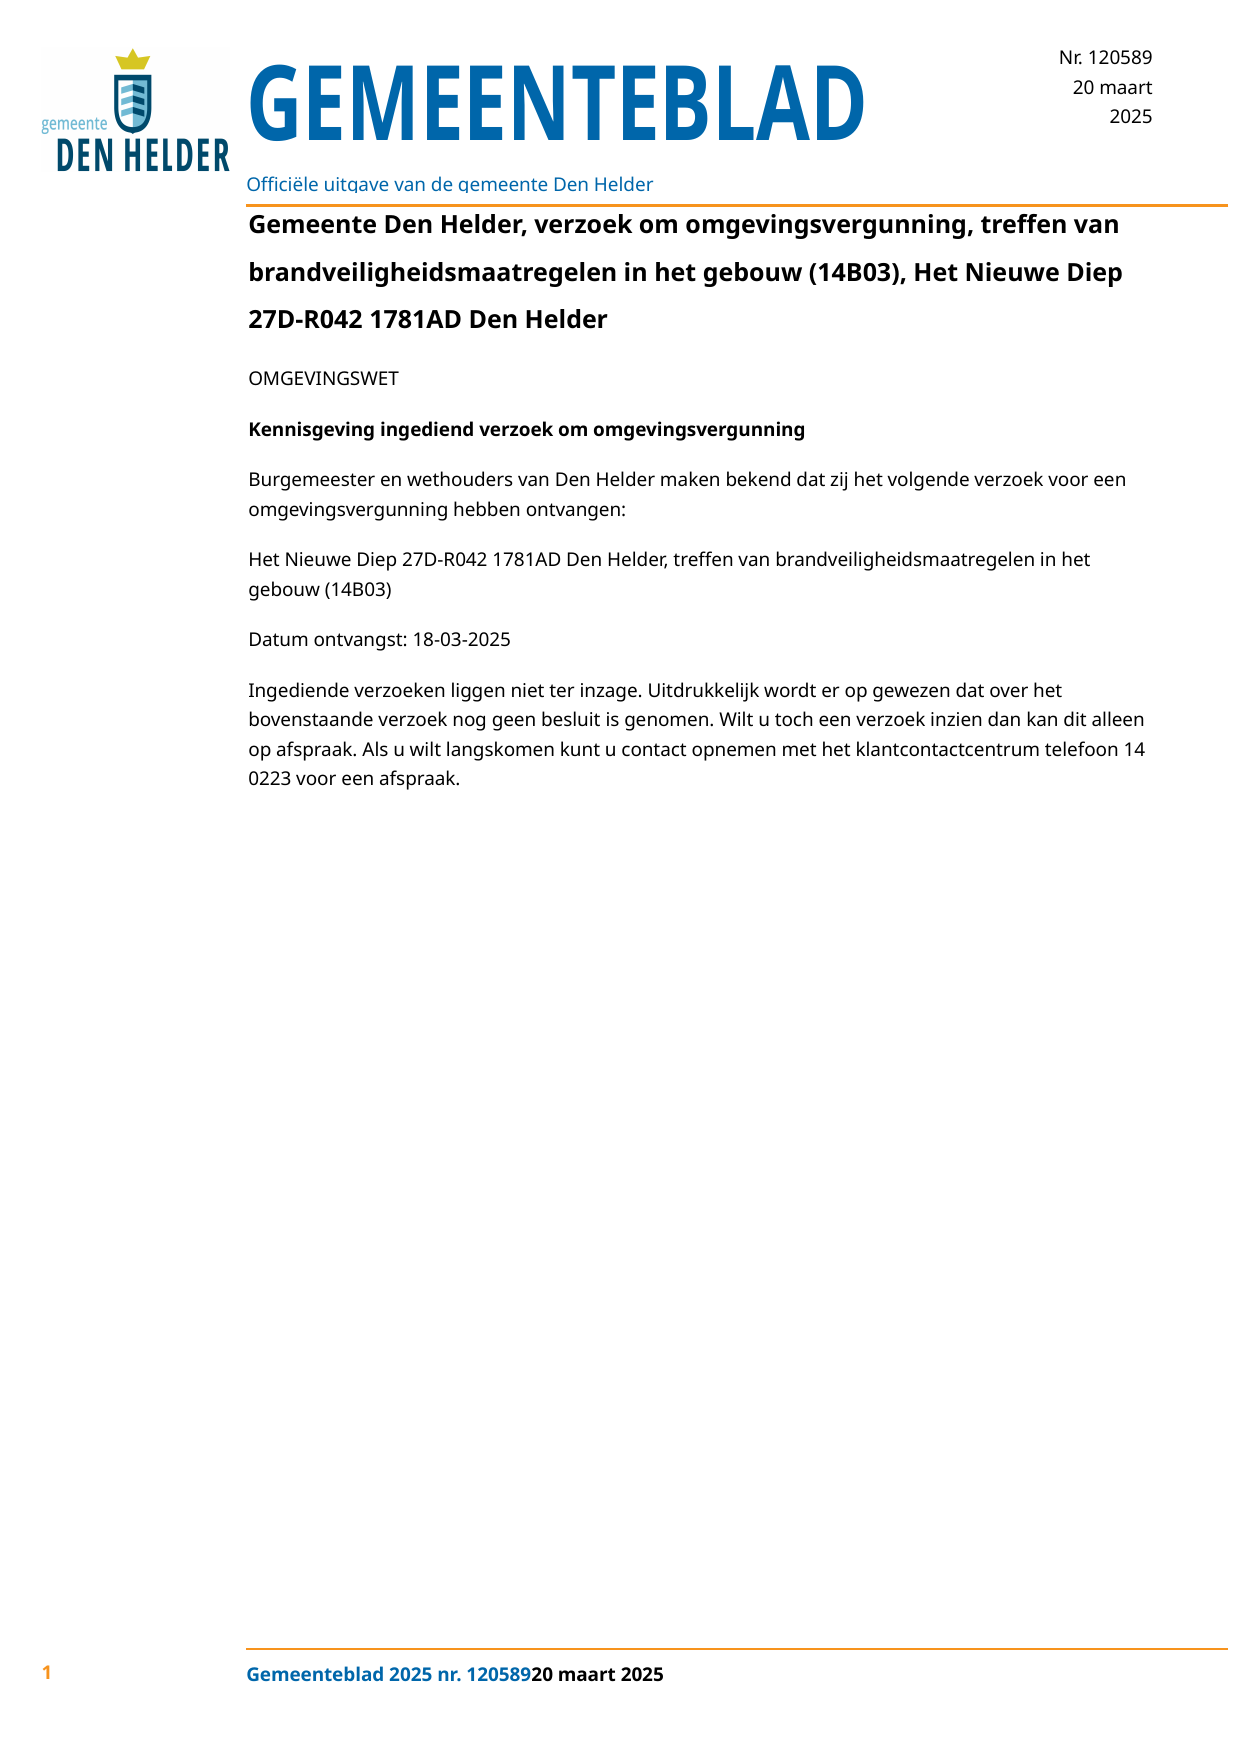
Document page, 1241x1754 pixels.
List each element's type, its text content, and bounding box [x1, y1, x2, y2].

picture [182, 144, 187, 165]
text Kennisgeving ingediend verzoek om omgevingsvergunning [248, 416, 1152, 442]
text Datum ontvangst: 18-03-2025 [248, 626, 1152, 652]
picture [130, 157, 135, 172]
picture [41, 47, 231, 172]
picture [220, 160, 224, 172]
text Het Nieuwe Diep 27D-R042 1781AD Den Helder, treffen van brandveiligheidsmaatregelen in het gebouw (14B03) [248, 546, 1152, 602]
text Ingediende verzoeken liggen niet ter inzage. Uitdrukkelijk wordt er op gewezen dat over het bovenstaande verzoek nog geen besluit is genomen. Wilt u toch een verzoek inzien dan kan dit alleen op afspraak. Als u wilt langskomen kunt u contact opnemen met het klantcontactcentrum telefoon 14 0223 voor een afspraak. [248, 677, 1152, 791]
picture [63, 144, 68, 165]
text Gemeente Den Helder, verzoek om omgevingsvergunning, treffen van brandveiligheidsmaatregelen in het gebouw (14B03), Het Nieuwe Diep 27D-R042 1781AD Den Helder [248, 207, 1152, 336]
text OMGEVINGSWET [248, 366, 1152, 391]
picture [100, 154, 106, 172]
text Burgemeester en wethouders van Den Helder maken bekend dat zij het volgende verzoek voor een omgevingsvergunning hebben ontvangen: [248, 466, 1152, 522]
